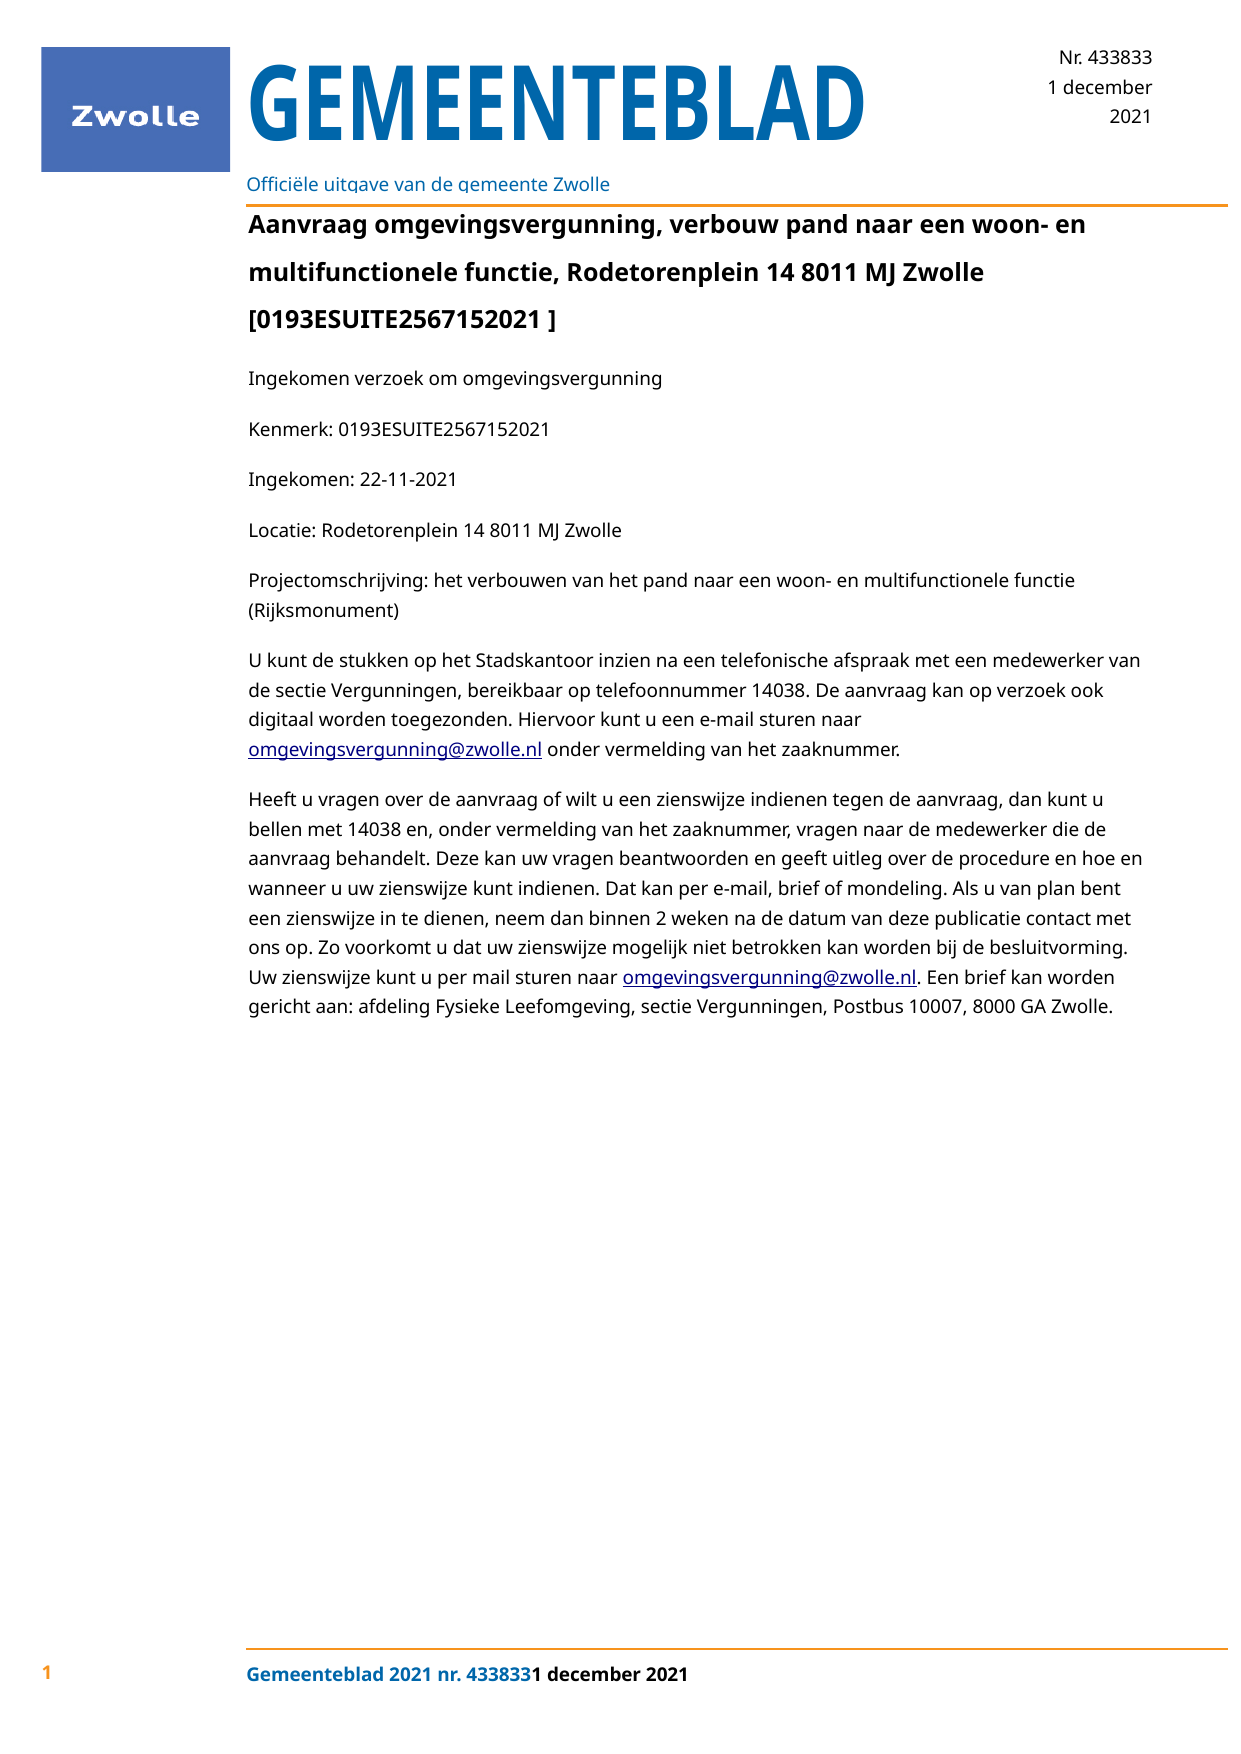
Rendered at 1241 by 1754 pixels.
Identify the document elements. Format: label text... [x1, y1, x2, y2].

text Kenmerk: 0193ESUITE2567152021 [248, 416, 1152, 442]
text Heeft u vragen over de aanvraag of wilt u een zienswijze indienen tegen de aanvraag, dan kunt u bellen met 14038 en, onder vermelding van het zaaknummer, vragen naar de medewerker die de aanvraag behandelt. Deze kan uw vragen beantwoorden en geeft uitleg over de procedure en hoe en wanneer u uw zienswijze kunt indienen. Dat kan per e-mail, brief of mondeling. Als u van plan bent een zienswijze in te dienen, neem dan binnen 2 weken na de datum van deze publicatie contact met ons op. Zo voorkomt u dat uw zienswijze mogelijk niet betrokken kan worden bij de besluitvorming. Uw zienswijze kunt u per mail sturen naar omgevingsvergunning@zwolle.nl. Een brief kan worden gericht aan: afdeling Fysieke Leefomgeving, sectie Vergunningen, Postbus 10007, 8000 GA Zwolle. [248, 786, 1152, 1019]
text Ingekomen: 22-11-2021 [248, 466, 1152, 492]
picture [41, 47, 231, 172]
text U kunt de stukken op het Stadskantoor inzien na een telefonische afspraak met een medewerker van de sectie Vergunningen, bereikbaar op telefoonnummer 14038. De aanvraag kan op verzoek ook digitaal worden toegezonden. Hiervoor kunt u een e-mail sturen naar omgevingsvergunning@zwolle.nl onder vermelding van het zaaknummer. [248, 647, 1152, 762]
text Ingekomen verzoek om omgevingsvergunning [248, 366, 1152, 391]
text Aanvraag omgevingsvergunning, verbouw pand naar een woon- en multifunctionele functie, Rodetorenplein 14 8011 MJ Zwolle [0193ESUITE2567152021 ] [248, 207, 1152, 336]
text Projectomschrijving: het verbouwen van het pand naar een woon- en multifunctionele functie (Rijksmonument) [248, 567, 1152, 622]
text Locatie: Rodetorenplein 14 8011 MJ Zwolle [248, 517, 1152, 542]
